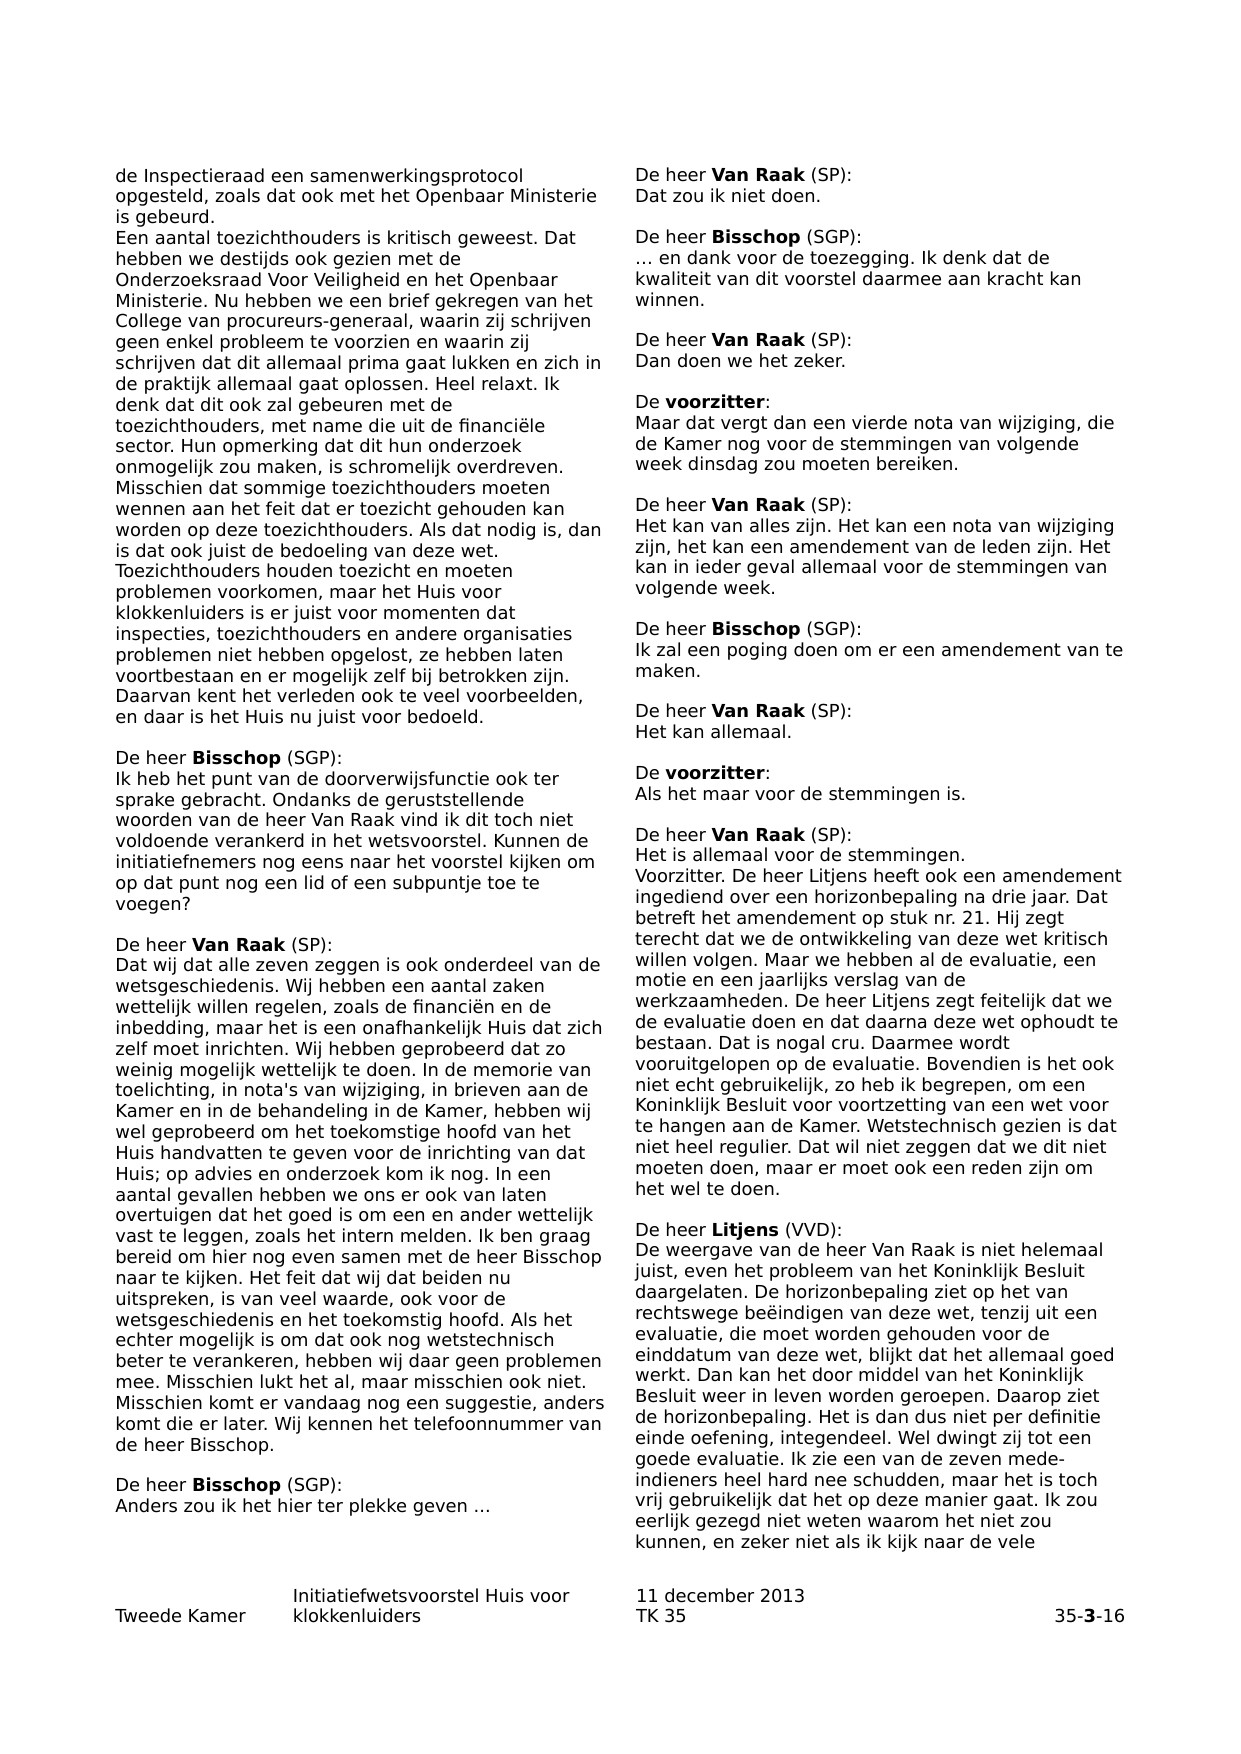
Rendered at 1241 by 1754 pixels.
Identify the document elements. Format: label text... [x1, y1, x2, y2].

text De heer Van Raak (SP): [635, 165, 1125, 186]
text De heer Bisschop (SGP): [635, 227, 1125, 248]
text Een aantal toezichthouders is kritisch geweest. Dat hebben we destijds ook gezien met de Onderzoeksraad Voor Veiligheid en het Openbaar Ministerie. Nu hebben we een brief gekregen van het College van procureurs-generaal, waarin zij schrijven geen enkel probleem te voorzien en waarin zij schrijven dat dit allemaal prima gaat lukken en zich in de praktijk allemaal gaat oplossen. Heel relaxt. Ik denk dat dit ook zal gebeuren met de toezichthouders, met name die uit de financiële sector. Hun opmerking dat dit hun onderzoek onmogelijk zou maken, is schromelijk overdreven. Misschien dat sommige toezichthouders moeten wennen aan het feit dat er toezicht gehouden kan worden op deze toezichthouders. Als dat nodig is, dan is dat ook juist de bedoeling van deze wet. Toezichthouders houden toezicht en moeten problemen voorkomen, maar het Huis voor klokkenluiders is er juist voor momenten dat inspecties, toezichthouders en andere organisaties problemen niet hebben opgelost, ze hebben laten voortbestaan en er mogelijk zelf bij betrokken zijn. Daarvan kent het verleden ook te veel voorbeelden, en daar is het Huis nu juist voor bedoeld. [115, 228, 605, 728]
text De heer Van Raak (SP): [635, 824, 1125, 845]
text De heer Bisschop (SGP): [115, 1475, 605, 1496]
text Als het maar voor de stemmingen is. [635, 784, 1125, 804]
text Het is allemaal voor de stemmingen. [635, 845, 1125, 866]
text Het kan van alles zijn. Het kan een nota van wijziging zijn, het kan een amendement van de leden zijn. Het kan in ieder geval allemaal voor de stemmingen van volgende week. [635, 516, 1125, 599]
text De heer Bisschop (SGP): [635, 619, 1125, 640]
text Dat zou ik niet doen. [635, 186, 1125, 207]
text Maar dat vergt dan een vierde nota van wijziging, die de Kamer nog voor de stemmingen van volgende week dinsdag zou moeten bereiken. [635, 412, 1125, 475]
text Dat wij dat alle zeven zeggen is ook onderdeel van de wetsgeschiedenis. Wij hebben een aantal zaken wettelijk willen regelen, zoals de financiën en de inbedding, maar het is een onafhankelijk Huis dat zich zelf moet inrichten. Wij hebben geprobeerd dat zo weinig mogelijk wettelijk te doen. In de memorie van toelichting, in nota's van wijziging, in brieven aan de Kamer en in de behandeling in de Kamer, hebben wij wel geprobeerd om het toekomstige hoofd van het Huis handvatten te geven voor de inrichting van dat Huis; op advies en onderzoek kom ik nog. In een aantal gevallen hebben we ons er ook van laten overtuigen dat het goed is om een en ander wettelijk vast te leggen, zoals het intern melden. Ik ben graag bereid om hier nog even samen met de heer Bisschop naar te kijken. Het feit dat wij dat beiden nu uitspreken, is van veel waarde, ook voor de wetsgeschiedenis en het toekomstig hoofd. Als het echter mogelijk is om dat ook nog wetstechnisch beter te verankeren, hebben wij daar geen problemen mee. Misschien lukt het al, maar misschien ook niet. Misschien komt er vandaag nog een suggestie, anders komt die er later. Wij kennen het telefoonnummer van de heer Bisschop. [115, 955, 605, 1455]
text Ik heb het punt van de doorverwijsfunctie ook ter sprake gebracht. Ondanks de geruststellende woorden van de heer Van Raak vind ik dit toch niet voldoende verankerd in het wetsvoorstel. Kunnen de initiatiefnemers nog eens naar het voorstel kijken om op dat punt nog een lid of een subpuntje toe te voegen? [115, 768, 605, 914]
text De heer Van Raak (SP): [635, 701, 1125, 722]
text De voorzitter: [635, 392, 1125, 412]
text de Inspectieraad een samenwerkingsprotocol opgesteld, zoals dat ook met het Openbaar Ministerie is gebeurd. [115, 165, 605, 228]
text Dan doen we het zeker. [635, 351, 1125, 372]
text Voorzitter. De heer Litjens heeft ook een amendement ingediend over een horizonbepaling na drie jaar. Dat betreft het amendement op stuk nr. 21. Hij zegt terecht dat we de ontwikkeling van deze wet kritisch willen volgen. Maar we hebben al de evaluatie, een motie en een jaarlijks verslag van de werkzaamheden. De heer Litjens zegt feitelijk dat we de evaluatie doen en dat daarna deze wet ophoudt te bestaan. Dat is nogal cru. Daarmee wordt vooruitgelopen op de evaluatie. Bovendien is het ook niet echt gebruikelijk, zo heb ik begrepen, om een Koninklijk Besluit voor voortzetting van een wet voor te hangen aan de Kamer. Wetstechnisch gezien is dat niet heel regulier. Dat wil niet zeggen dat we dit niet moeten doen, maar er moet ook een reden zijn om het wel te doen. [635, 866, 1125, 1199]
text Het kan allemaal. [635, 722, 1125, 743]
text De heer Van Raak (SP): [635, 330, 1125, 351]
text Ik zal een poging doen om er een amendement van te maken. [635, 640, 1125, 681]
text De heer Litjens (VVD): [635, 1219, 1125, 1240]
text De heer Bisschop (SGP): [115, 748, 605, 768]
text Anders zou ik het hier ter plekke geven ... [115, 1496, 605, 1517]
text … en dank voor de toezegging. Ik denk dat de kwaliteit van dit voorstel daarmee aan kracht kan winnen. [635, 248, 1125, 310]
text De heer Van Raak (SP): [115, 934, 605, 955]
text De weergave van de heer Van Raak is niet helemaal juist, even het probleem van het Koninklijk Besluit daargelaten. De horizonbepaling ziet op het van rechtswege beëindigen van deze wet, tenzij uit een evaluatie, die moet worden gehouden voor de einddatum van deze wet, blijkt dat het allemaal goed werkt. Dan kan het door middel van het Koninklijk Besluit weer in leven worden geroepen. Daarop ziet de horizonbepaling. Het is dan dus niet per definitie einde oefening, integendeel. Wel dwingt zij tot een goede evaluatie. Ik zie een van de zeven mede-indieners heel hard nee schudden, maar het is toch vrij gebruikelijk dat het op deze manier gaat. Ik zou eerlijk gezegd niet weten waarom het niet zou kunnen, en zeker niet als ik kijk naar de vele [635, 1240, 1125, 1553]
text De voorzitter: [635, 763, 1125, 784]
text De heer Van Raak (SP): [635, 495, 1125, 516]
